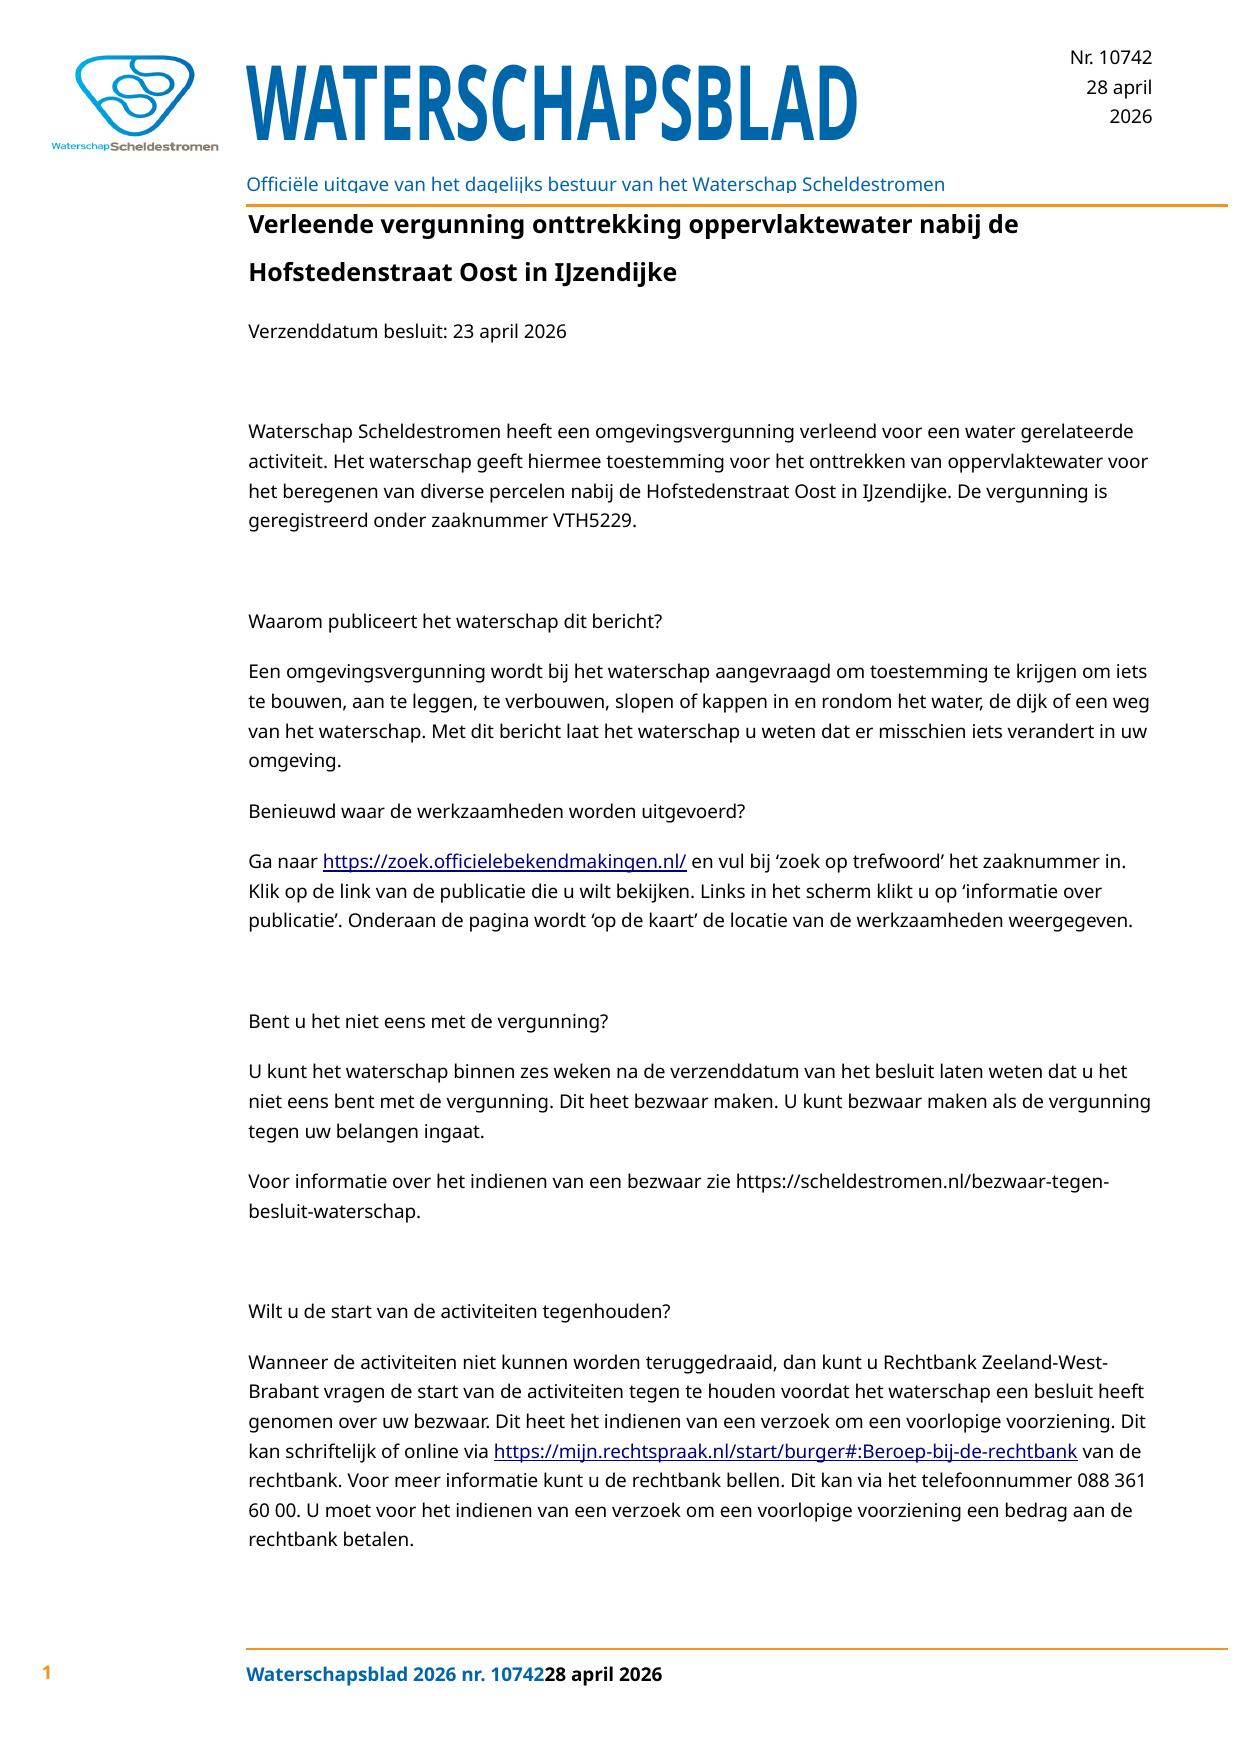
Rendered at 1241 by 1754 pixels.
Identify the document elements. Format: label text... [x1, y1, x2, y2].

text Voor informatie over het indienen van een bezwaar zie https://scheldestromen.nl/bezwaar-tegen-besluit-waterschap. [248, 1168, 1152, 1224]
text Waterschap Scheldestromen heeft een omgevingsvergunning verleend voor een water gerelateerde activiteit. Het waterschap geeft hiermee toestemming voor het onttrekken van oppervlaktewater voor het beregenen van diverse percelen nabij de Hofstedenstraat Oost in IJzendijke. De vergunning is geregistreerd onder zaaknummer VTH5229. [248, 419, 1152, 533]
text Verzenddatum besluit: 23 april 2026 [248, 318, 1152, 344]
text U kunt het waterschap binnen zes weken na de verzenddatum van het besluit laten weten dat u het niet eens bent met de vergunning. Dit heet bezwaar maken. U kunt bezwaar maken als de vergunning tegen uw belangen ingaat. [248, 1059, 1152, 1144]
text Een omgevingsvergunning wordt bij het waterschap aangevraagd om toestemming te krijgen om iets te bouwen, aan te leggen, te verbouwen, slopen of kappen in en rondom het water, de dijk of een weg van het waterschap. Met dit bericht laat het waterschap u weten dat er misschien iets verandert in uw omgeving. [248, 659, 1152, 773]
text Verleende vergunning onttrekking oppervlaktewater nabij de Hofstedenstraat Oost in IJzendijke [248, 207, 1152, 288]
text Wilt u de start van de activiteiten tegenhouden? [248, 1299, 1152, 1324]
text Ga naar https://zoek.officielebekendmakingen.nl/ en vul bij ‘zoek op trefwoord’ het zaaknummer in. Klik op de link van de publicatie die u wilt bekijken. Links in het scherm klikt u op ‘informatie over publicatie’. Onderaan de pagina wordt ‘op de kaart’ de locatie van de werkzaamheden weergegeven. [248, 848, 1152, 933]
text Wanneer de activiteiten niet kunnen worden teruggedraaid, dan kunt u Rechtbank Zeeland-West-Brabant vragen de start van de activiteiten tegen te houden voordat het waterschap een besluit heeft genomen over uw bezwaar. Dit heet het indienen van een verzoek om een voorlopige voorziening. Dit kan schriftelijk of online via https://mijn.rechtspraak.nl/start/burger#:Beroep-bij-de-rechtbank van de rechtbank. Voor meer informatie kunt u de rechtbank bellen. Dit kan via het telefoonnummer 088 361 60 00. U moet voor het indienen van een verzoek om een voorlopige voorziening een bedrag aan de rechtbank betalen. [248, 1349, 1152, 1552]
picture [41, 47, 231, 172]
text Benieuwd waar de werkzaamheden worden uitgevoerd? [248, 798, 1152, 824]
text Waarom publiceert het waterschap dit bericht? [248, 608, 1152, 634]
text Bent u het niet eens met de vergunning? [248, 1008, 1152, 1034]
